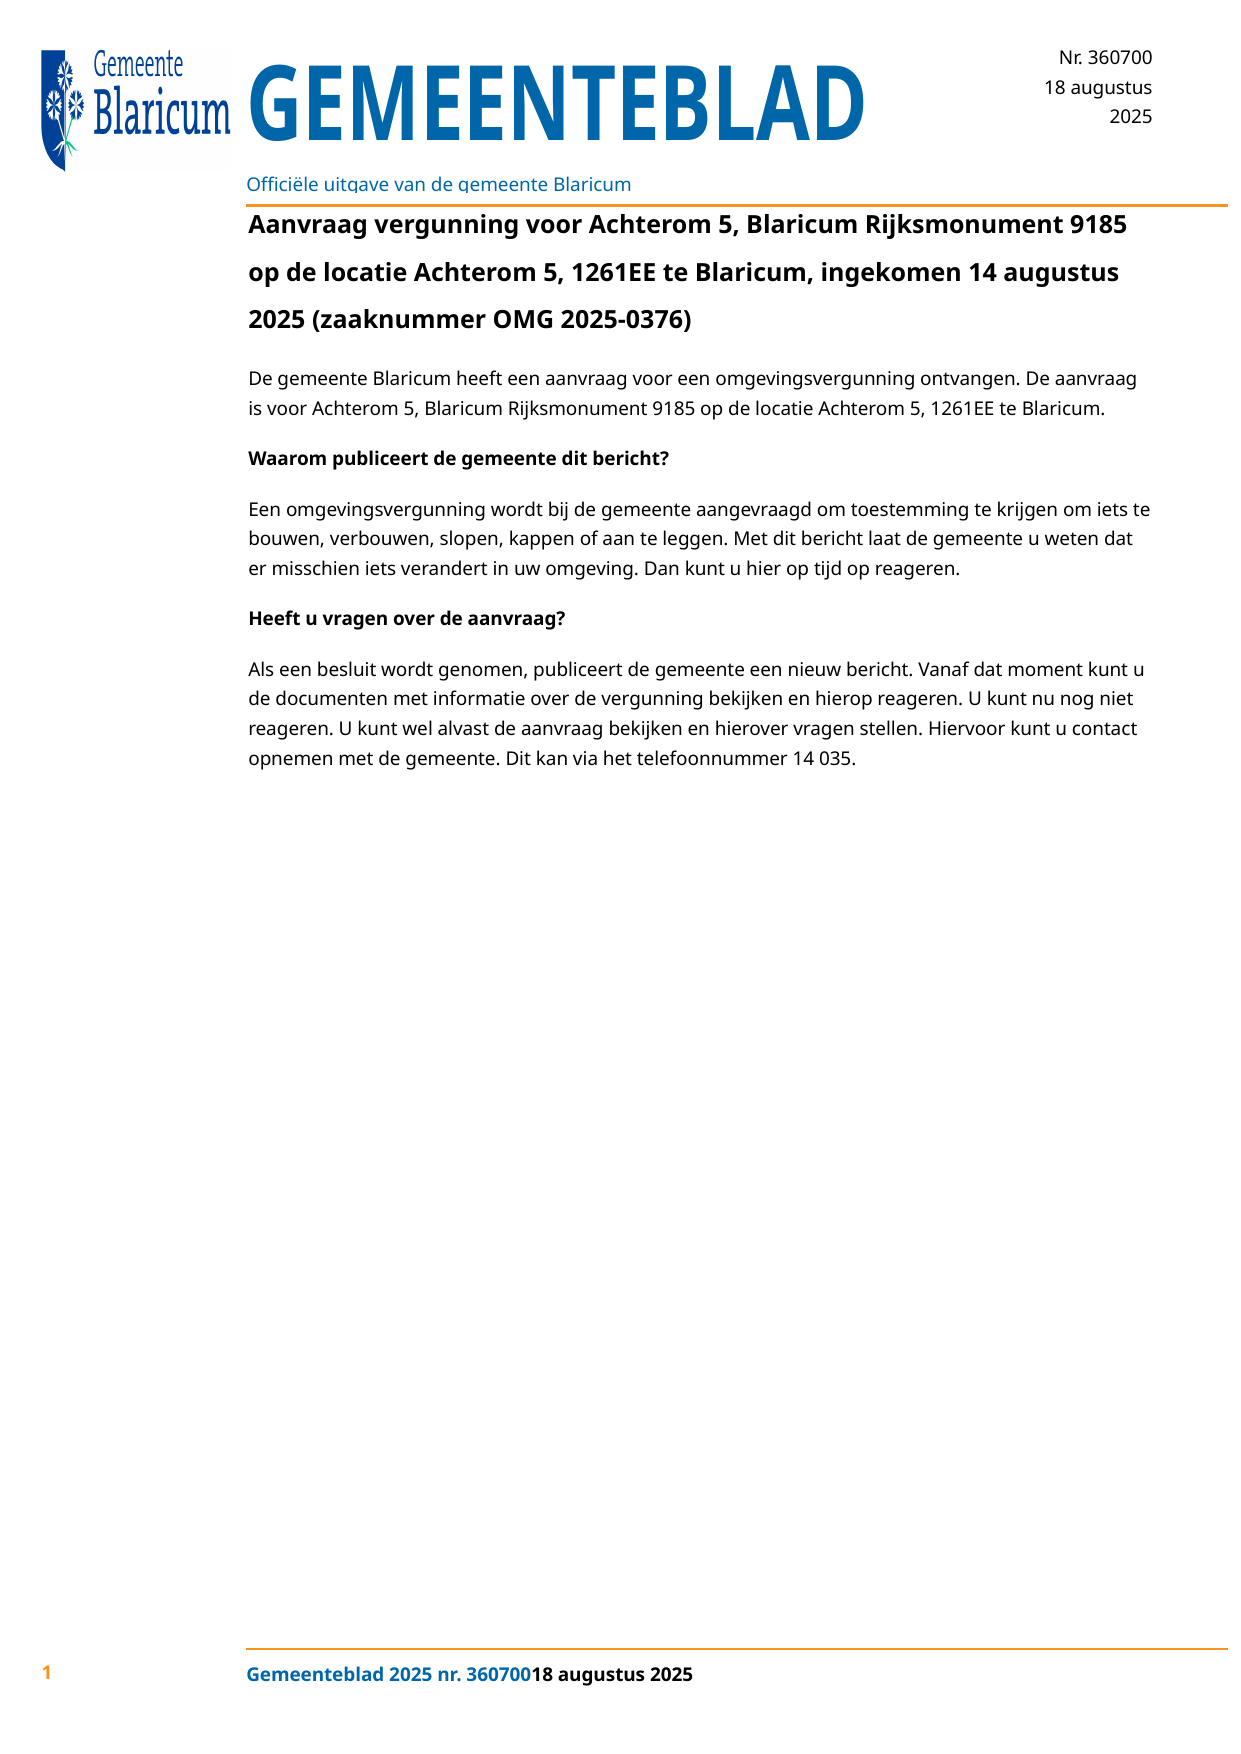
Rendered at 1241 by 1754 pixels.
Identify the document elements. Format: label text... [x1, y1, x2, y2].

text Als een besluit wordt genomen, publiceert de gemeente een nieuw bericht. Vanaf dat moment kunt u de documenten met informatie over de vergunning bekijken en hierop reageren. U kunt nu nog niet reageren. U kunt wel alvast de aanvraag bekijken en hierover vragen stellen. Hiervoor kunt u contact opnemen met de gemeente. Dit kan via het telefoonnummer 14 035. [248, 656, 1152, 770]
text Waarom publiceert de gemeente dit bericht? [248, 446, 1152, 471]
text Aanvraag vergunning voor Achterom 5, Blaricum Rijksmonument 9185 op de locatie Achterom 5, 1261EE te Blaricum, ingekomen 14 augustus 2025 (zaaknummer OMG 2025-0376) [248, 207, 1152, 336]
text Heeft u vragen over de aanvraag? [248, 606, 1152, 631]
text De gemeente Blaricum heeft een aanvraag voor een omgevingsvergunning ontvangen. De aanvraag is voor Achterom 5, Blaricum Rijksmonument 9185 op de locatie Achterom 5, 1261EE te Blaricum. [248, 366, 1152, 421]
picture [41, 47, 231, 172]
text Een omgevingsvergunning wordt bij de gemeente aangevraagd om toestemming te krijgen om iets te bouwen, verbouwen, slopen, kappen of aan te leggen. Met dit bericht laat de gemeente u weten dat er misschien iets verandert in uw omgeving. Dan kunt u hier op tijd op reageren. [248, 496, 1152, 581]
